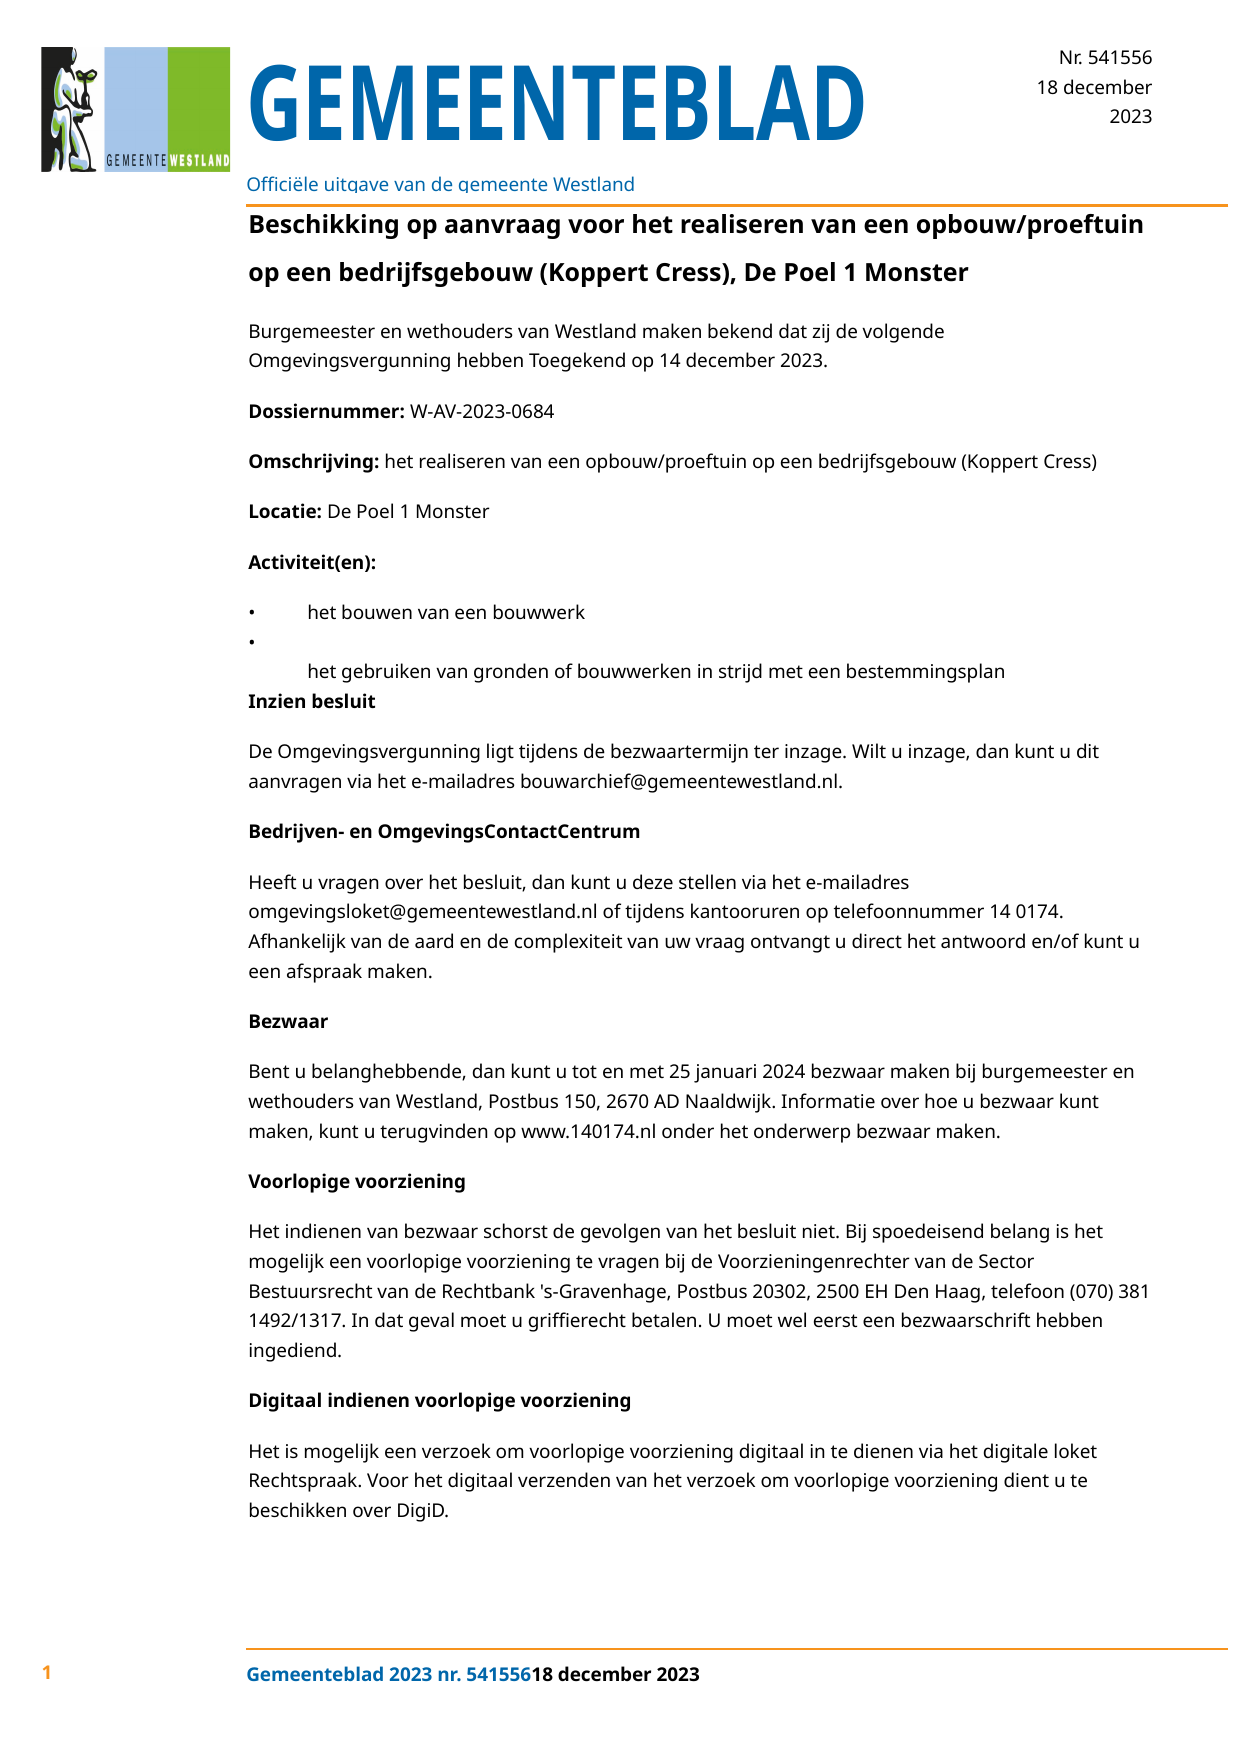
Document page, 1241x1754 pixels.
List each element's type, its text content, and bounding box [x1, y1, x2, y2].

text Bent u belanghebbende, dan kunt u tot en met 25 januari 2024 bezwaar maken bij burgemeester en wethouders van Westland, Postbus 150, 2670 AD Naaldwijk. Informatie over hoe u bezwaar kunt maken, kunt u terugvinden op www.140174.nl onder het onderwerp bezwaar maken. [248, 1059, 1152, 1144]
text Activiteit(en): [248, 549, 1152, 575]
text Het is mogelijk een verzoek om voorlopige voorziening digitaal in te dienen via het digitale loket Rechtspraak. Voor het digitaal verzenden van het verzoek om voorlopige voorziening dient u te beschikken over DigiD. [248, 1438, 1152, 1523]
picture [41, 47, 231, 172]
text Het indienen van bezwaar schorst de gevolgen van het besluit niet. Bij spoedeisend belang is het mogelijk een voorlopige voorziening te vragen bij de Voorzieningenrechter van de Sector Bestuursrecht van de Rechtbank 's-Gravenhage, Postbus 20302, 2500 EH Den Haag, telefoon (070) 381 1492/1317. In dat geval moet u griffierecht betalen. U moet wel eerst een bezwaarschrift hebben ingediend. [248, 1219, 1152, 1363]
text Locatie: De Poel 1 Monster [248, 499, 1152, 524]
text Bezwaar [248, 1008, 1152, 1034]
text Voorlopige voorziening [248, 1168, 1152, 1194]
text De Omgevingsvergunning ligt tijdens de bezwaartermijn ter inzage. Wilt u inzage, dan kunt u dit aanvragen via het e-mailadres bouwarchief@gemeentewestland.nl. [248, 739, 1152, 794]
text Digitaal indienen voorlopige voorziening [248, 1387, 1152, 1413]
text Inzien besluit [248, 688, 1152, 714]
text Bedrijven- en OmgevingsContactCentrum [248, 819, 1152, 844]
list het gebruiken van gronden of bouwwerken in strijd met een bestemmingsplan [248, 659, 1152, 684]
text Omschrijving: het realiseren van een opbouw/proeftuin op een bedrijfsgebouw (Koppert Cress) [248, 448, 1152, 474]
list het bouwen van een bouwwerk [248, 599, 1152, 625]
text Heeft u vragen over het besluit, dan kunt u deze stellen via het e-mailadres omgevingsloket@gemeentewestland.nl of tijdens kantooruren op telefoonnummer 14 0174. Afhankelijk van de aard en de complexiteit van uw vraag ontvangt u direct het antwoord en/of kunt u een afspraak maken. [248, 869, 1152, 984]
text Dossiernummer: W-AV-2023-0684 [248, 398, 1152, 424]
text Beschikking op aanvraag voor het realiseren van een opbouw/proeftuin op een bedrijfsgebouw (Koppert Cress), De Poel 1 Monster [248, 207, 1152, 288]
text Burgemeester en wethouders van Westland maken bekend dat zij de volgende Omgevingsvergunning hebben Toegekend op 14 december 2023. [248, 318, 1152, 373]
